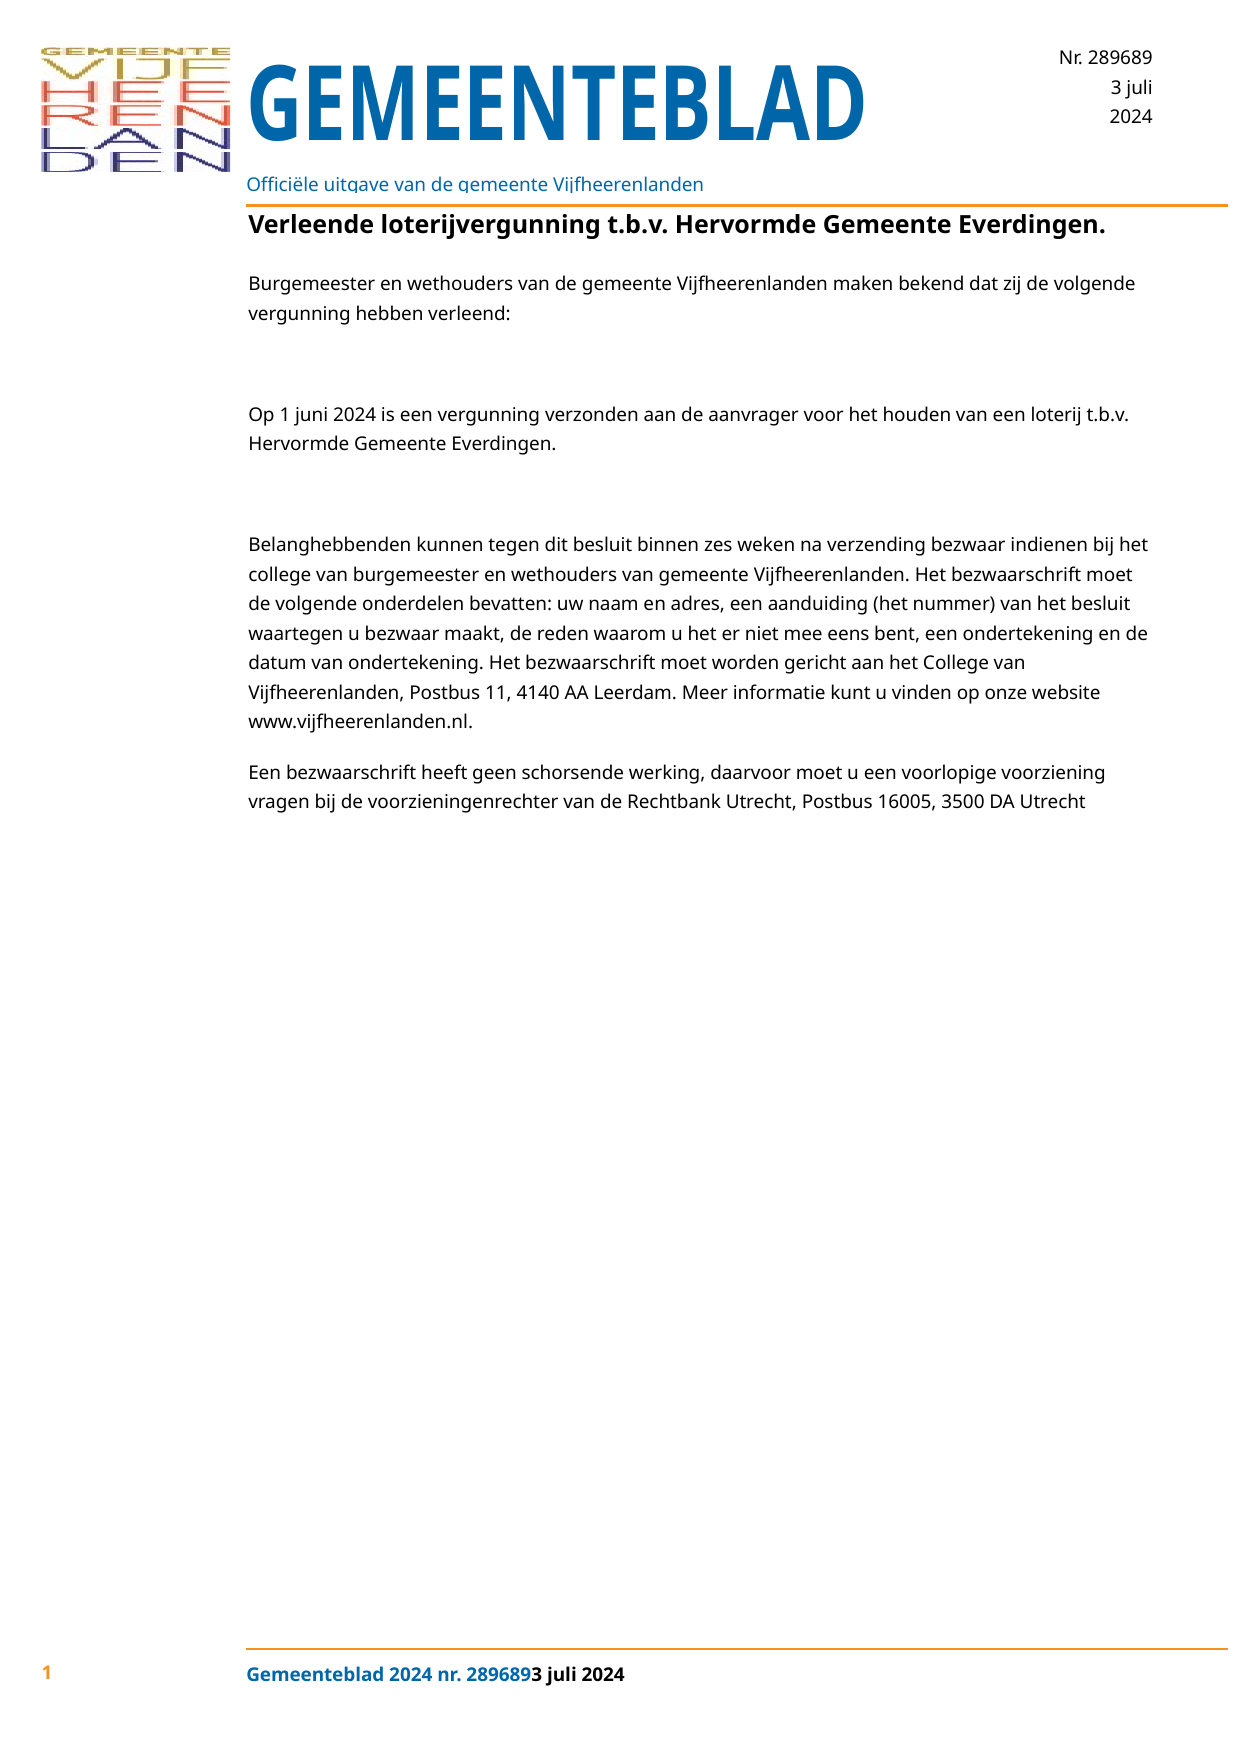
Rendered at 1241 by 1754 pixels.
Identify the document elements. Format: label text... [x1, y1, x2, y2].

text Op 1 juni 2024 is een vergunning verzonden aan de aanvrager voor het houden van een loterij t.b.v. Hervormde Gemeente Everdingen. [248, 401, 1152, 456]
picture [41, 47, 231, 172]
text Verleende loterijvergunning t.b.v. Hervormde Gemeente Everdingen. [248, 207, 1152, 241]
text Belanghebbenden kunnen tegen dit besluit binnen zes weken na verzending bezwaar indienen bij het college van burgemeester en wethouders van gemeente Vijfheerenlanden. Het bezwaarschrift moet de volgende onderdelen bevatten: uw naam en adres, een aanduiding (het nummer) van het besluit waartegen u bezwaar maakt, de reden waarom u het er niet mee eens bent, een ondertekening en de datum van ondertekening. Het bezwaarschrift moet worden gericht aan het College van Vijfheerenlanden, Postbus 11, 4140 AA Leerdam. Meer informatie kunt u vinden op onze website www.vijfheerenlanden.nl. [248, 531, 1152, 734]
text Burgemeester en wethouders van de gemeente Vijfheerenlanden maken bekend dat zij de volgende vergunning hebben verleend: [248, 270, 1152, 326]
text Een bezwaarschrift heeft geen schorsende werking, daarvoor moet u een voorlopige voorziening vragen bij de voorzieningenrechter van de Rechtbank Utrecht, Postbus 16005, 3500 DA Utrecht [248, 759, 1152, 814]
